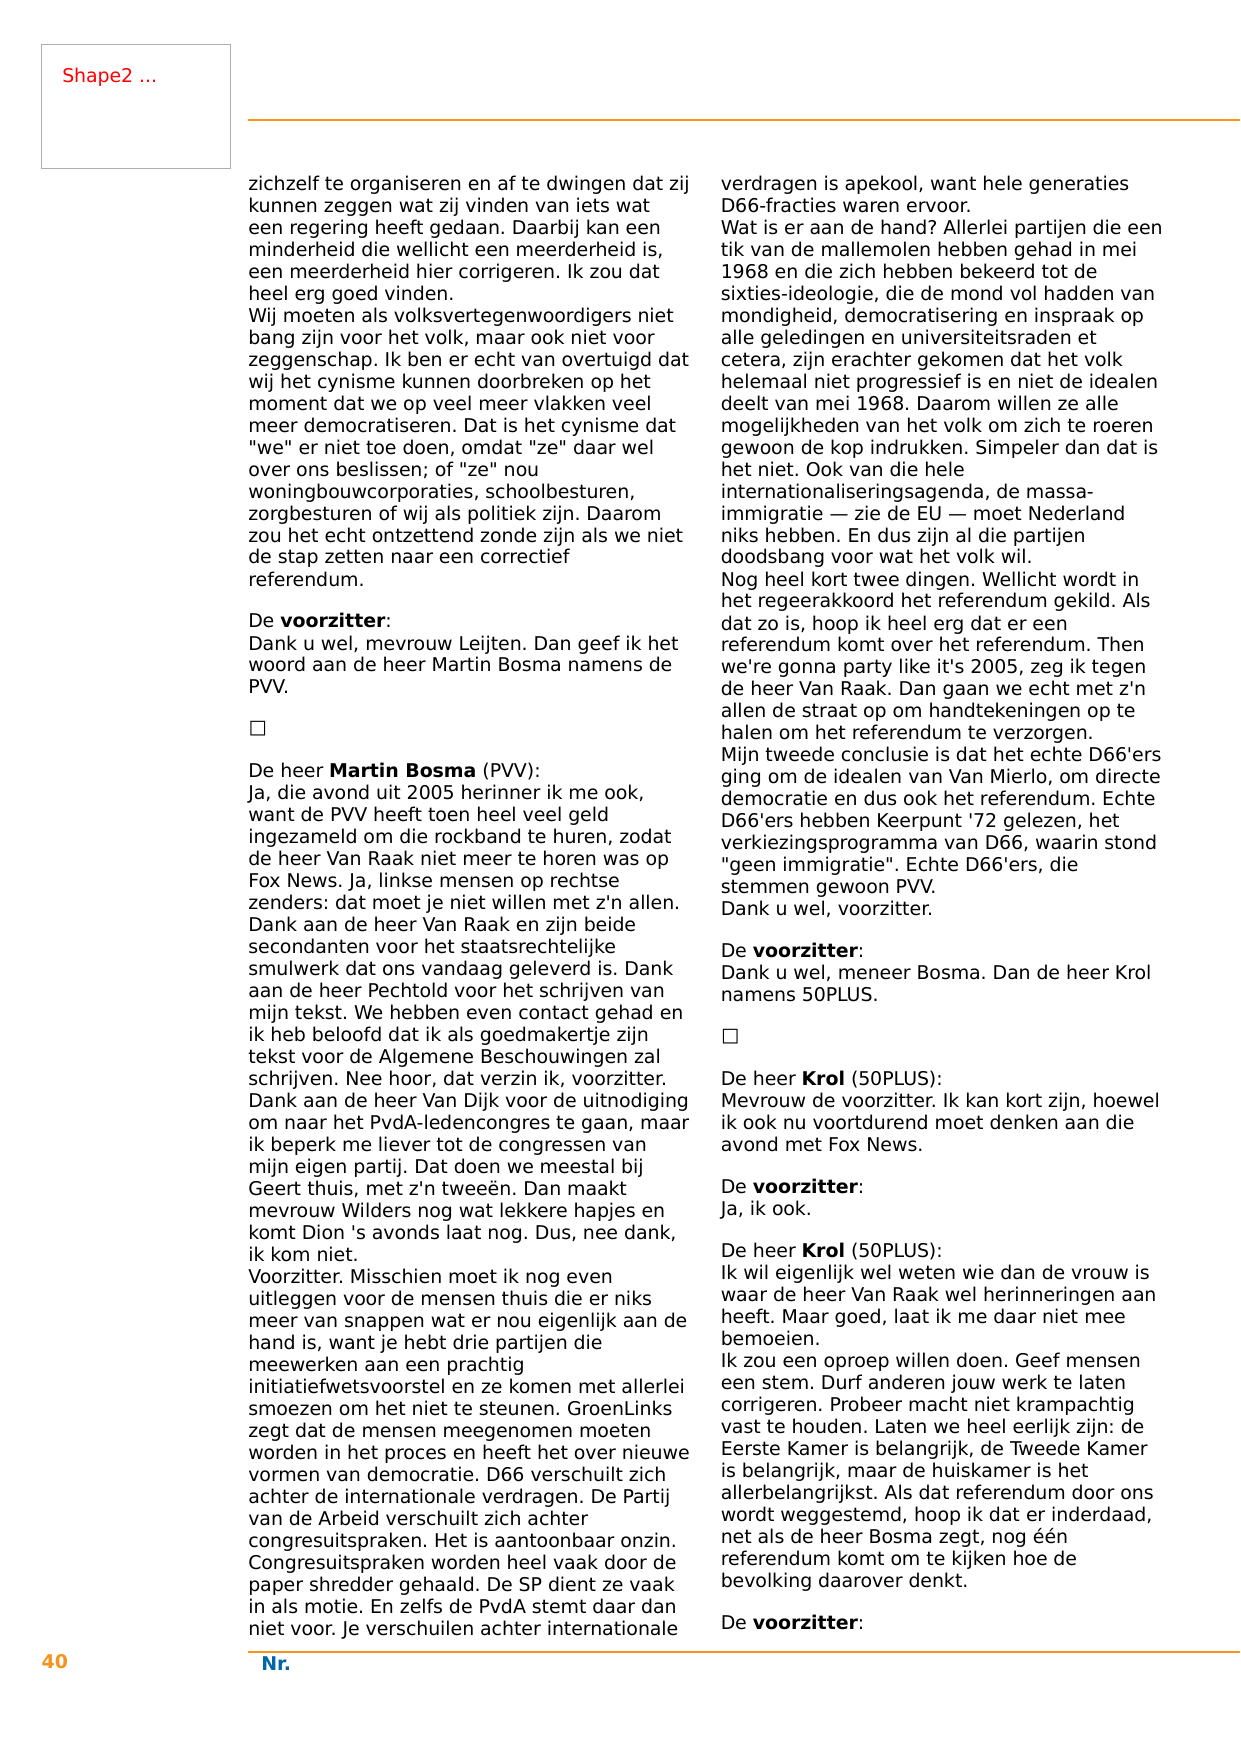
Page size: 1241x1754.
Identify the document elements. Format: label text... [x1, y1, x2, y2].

text zichzelf te organiseren en af te dwingen dat zij kunnen zeggen wat zij vinden van iets wat een regering heeft gedaan. Daarbij kan een minderheid die wellicht een meerderheid is, een meerderheid hier corrigeren. Ik zou dat heel erg goed vinden. [248, 173, 691, 305]
text Dank u wel, mevrouw Leijten. Dan geef ik het woord aan de heer Martin Bosma namens de PVV. [248, 632, 691, 698]
text De voorzitter: [721, 1612, 1163, 1633]
text Wat is er aan de hand? Allerlei partijen die een tik van de mallemolen hebben gehad in mei 1968 en die zich hebben bekeerd tot de sixties-ideologie, die de mond vol hadden van mondigheid, democratisering en inspraak op alle geledingen en universiteitsraden et cetera, zijn erachter gekomen dat het volk helemaal niet progressief is en niet de idealen deelt van mei 1968. Daarom willen ze alle mogelijkheden van het volk om zich te roeren gewoon de kop indrukken. Simpeler dan dat is het niet. Ook van die hele internationaliseringsagenda, de massa-immigratie — zie de EU — moet Nederland niks hebben. En dus zijn al die partijen doodsbang voor wat het volk wil. [721, 217, 1163, 568]
text Ja, ik ook. [721, 1198, 1163, 1220]
text De heer Martin Bosma (PVV): [248, 760, 691, 782]
text Ik zou een oproep willen doen. Geef mensen een stem. Durf anderen jouw werk te laten corrigeren. Probeer macht niet krampachtig vast te houden. Laten we heel eerlijk zijn: de Eerste Kamer is belangrijk, de Tweede Kamer is belangrijk, maar de huiskamer is het allerbelangrijkst. Als dat referendum door ons wordt weggestemd, hoop ik dat er inderdaad, net als de heer Bosma zegt, nog één referendum komt om te kijken hoe de bevolking daarover denkt. [721, 1350, 1163, 1592]
text De voorzitter: [721, 1176, 1163, 1198]
text Nog heel kort twee dingen. Wellicht wordt in het regeerakkoord het referendum gekild. Als dat zo is, hoop ik heel erg dat er een referendum komt over het referendum. Then we're gonna party like it's 2005, zeg ik tegen de heer Van Raak. Dan gaan we echt met z'n allen de straat op om handtekeningen op te halen om het referendum te verzorgen. [721, 568, 1163, 744]
text Mevrouw de voorzitter. Ik kan kort zijn, hoewel ik ook nu voortdurend moet denken aan die avond met Fox News. [721, 1090, 1163, 1156]
text Dank aan de heer Van Raak en zijn beide secondanten voor het staatsrechtelijke smulwerk dat ons vandaag geleverd is. Dank aan de heer Pechtold voor het schrijven van mijn tekst. We hebben even contact gehad en ik heb beloofd dat ik als goedmakertje zijn tekst voor de Algemene Beschouwingen zal schrijven. Nee hoor, dat verzin ik, voorzitter. Dank aan de heer Van Dijk voor de uitnodiging om naar het PvdA-ledencongres te gaan, maar ik beperk me liever tot de congressen van mijn eigen partij. Dat doen we meestal bij Geert thuis, met z'n tweeën. Dan maakt mevrouw Wilders nog wat lekkere hapjes en komt Dion 's avonds laat nog. Dus, nee dank, ik kom niet. [248, 914, 691, 1266]
text ⬜ [248, 718, 691, 740]
text Ja, die avond uit 2005 herinner ik me ook, want de PVV heeft toen heel veel geld ingezameld om die rockband te huren, zodat de heer Van Raak niet meer te horen was op Fox News. Ja, linkse mensen op rechtse zenders: dat moet je niet willen met z'n allen. [248, 782, 691, 914]
text Wij moeten als volksvertegenwoordigers niet bang zijn voor het volk, maar ook niet voor zeggenschap. Ik ben er echt van overtuigd dat wij het cynisme kunnen doorbreken op het moment dat we op veel meer vlakken veel meer democratiseren. Dat is het cynisme dat "we" er niet toe doen, omdat "ze" daar wel over ons beslissen; of "ze" nou woningbouwcorporaties, schoolbesturen, zorgbesturen of wij als politiek zijn. Daarom zou het echt ontzettend zonde zijn als we niet de stap zetten naar een correctief referendum. [248, 305, 691, 590]
text De voorzitter: [721, 940, 1163, 962]
text Mijn tweede conclusie is dat het echte D66'ers ging om de idealen van Van Mierlo, om directe democratie en dus ook het referendum. Echte D66'ers hebben Keerpunt '72 gelezen, het verkiezingsprogramma van D66, waarin stond "geen immigratie". Echte D66'ers, die stemmen gewoon PVV. [721, 744, 1163, 898]
text ⬜ [721, 1026, 1163, 1048]
text Ik wil eigenlijk wel weten wie dan de vrouw is waar de heer Van Raak wel herinneringen aan heeft. Maar goed, laat ik me daar niet mee bemoeien. [721, 1262, 1163, 1350]
text Dank u wel, voorzitter. [721, 898, 1163, 920]
text De voorzitter: [248, 610, 691, 632]
text verdragen is apekool, want hele generaties D66-fracties waren ervoor. [721, 173, 1163, 217]
text De heer Krol (50PLUS): [721, 1240, 1163, 1262]
text Voorzitter. Misschien moet ik nog even uitleggen voor de mensen thuis die er niks meer van snappen wat er nou eigenlijk aan de hand is, want je hebt drie partijen die meewerken aan een prachtig initiatiefwetsvoorstel en ze komen met allerlei smoezen om het niet te steunen. GroenLinks zegt dat de mensen meegenomen moeten worden in het proces en heeft het over nieuwe vormen van democratie. D66 verschuilt zich achter de internationale verdragen. De Partij van de Arbeid verschuilt zich achter congresuitspraken. Het is aantoonbaar onzin. Congresuitspraken worden heel vaak door de paper shredder gehaald. De SP dient ze vaak in als motie. En zelfs de PvdA stemt daar dan niet voor. Je verschuilen achter internationale [248, 1266, 691, 1639]
text Dank u wel, meneer Bosma. Dan de heer Krol namens 50PLUS. [721, 962, 1163, 1006]
text De heer Krol (50PLUS): [721, 1068, 1163, 1090]
